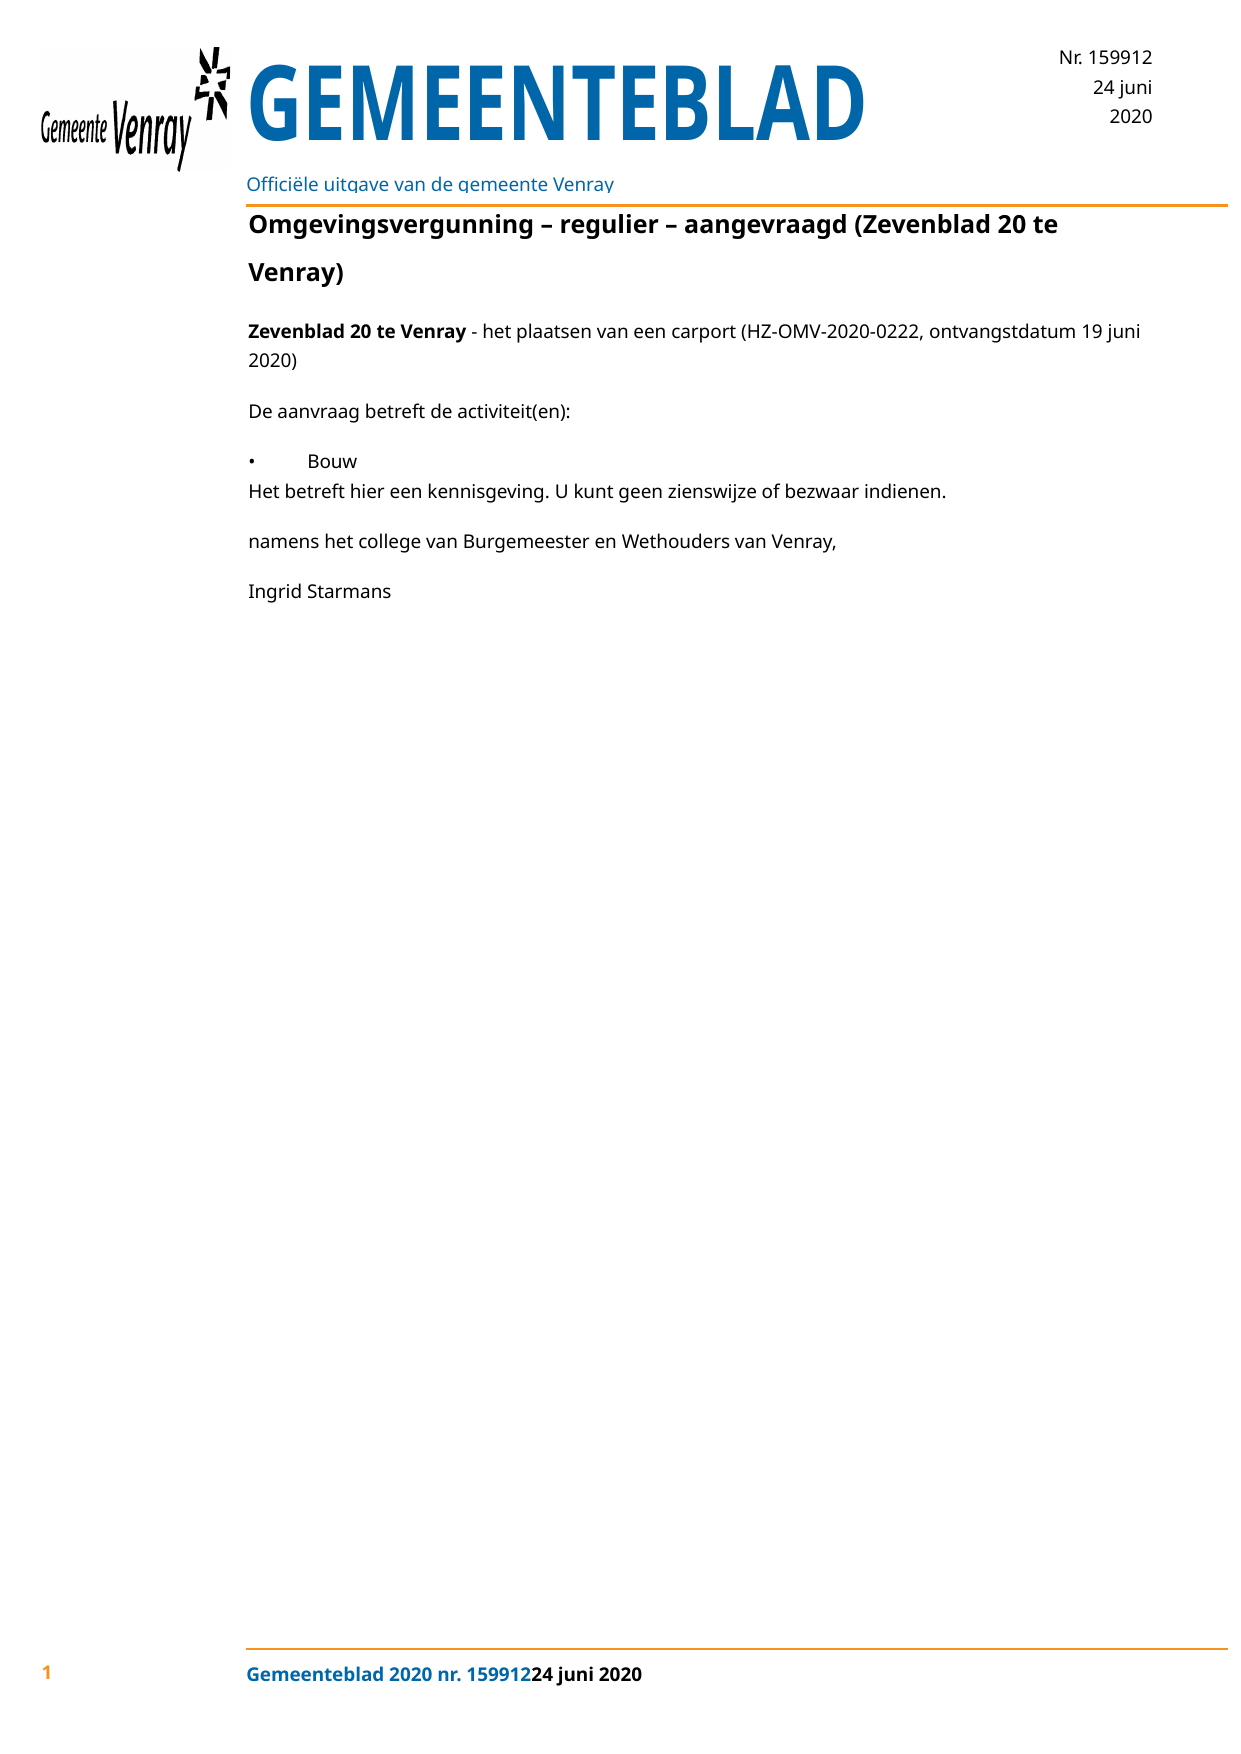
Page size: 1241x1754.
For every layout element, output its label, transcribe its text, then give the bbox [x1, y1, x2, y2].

text namens het college van Burgemeester en Wethouders van Venray, [248, 528, 1152, 554]
picture [41, 47, 231, 172]
text Zevenblad 20 te Venray - het plaatsen van een carport (HZ-OMV-2020-0222, ontvangstdatum 19 juni 2020) [248, 318, 1152, 373]
text Ingrid Starmans [248, 579, 1152, 604]
text Het betreft hier een kennisgeving. U kunt geen zienswijze of bezwaar indienen. [248, 478, 1152, 504]
text Omgevingsvergunning – regulier – aangevraagd (Zevenblad 20 te Venray) [248, 207, 1152, 288]
text De aanvraag betreft de activiteit(en): [248, 398, 1152, 424]
list Bouw [248, 448, 1152, 474]
